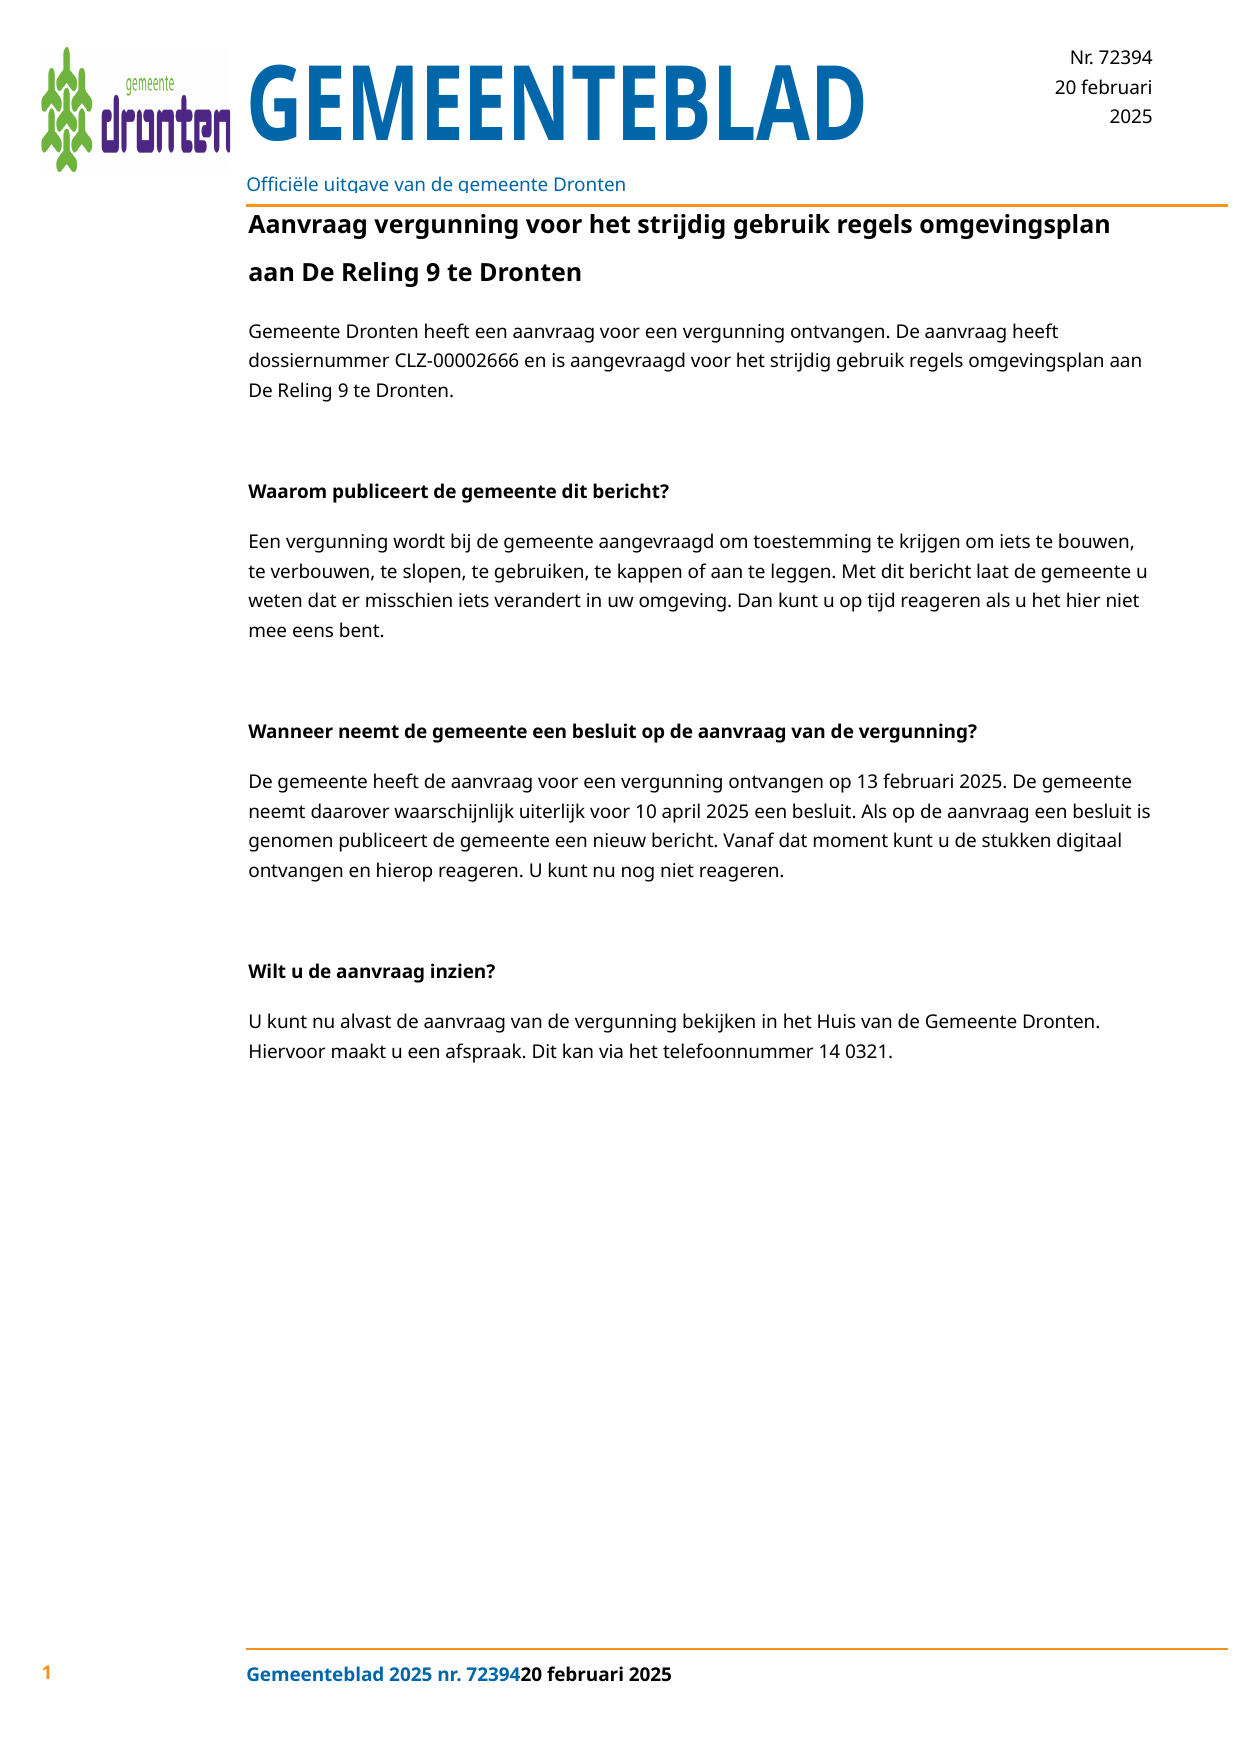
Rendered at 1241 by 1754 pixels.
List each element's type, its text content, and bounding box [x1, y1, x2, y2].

text Wilt u de aanvraag inzien? [248, 958, 1152, 984]
text Waarom publiceert de gemeente dit bericht? [248, 478, 1152, 504]
text Wanneer neemt de gemeente een besluit op de aanvraag van de vergunning? [248, 718, 1152, 744]
text Gemeente Dronten heeft een aanvraag voor een vergunning ontvangen. De aanvraag heeft dossiernummer CLZ-00002666 en is aangevraagd voor het strijdig gebruik regels omgevingsplan aan De Reling 9 te Dronten. [248, 318, 1152, 403]
text De gemeente heeft de aanvraag voor een vergunning ontvangen op 13 februari 2025. De gemeente neemt daarover waarschijnlijk uiterlijk voor 10 april 2025 een besluit. Als op de aanvraag een besluit is genomen publiceert de gemeente een nieuw bericht. Vanaf dat moment kunt u de stukken digitaal ontvangen en hierop reageren. U kunt nu nog niet reageren. [248, 768, 1152, 883]
text Een vergunning wordt bij de gemeente aangevraagd om toestemming te krijgen om iets te bouwen, te verbouwen, te slopen, te gebruiken, te kappen of aan te leggen. Met dit bericht laat de gemeente u weten dat er misschien iets verandert in uw omgeving. Dan kunt u op tijd reageren als u het hier niet mee eens bent. [248, 528, 1152, 643]
picture [41, 47, 231, 172]
text Aanvraag vergunning voor het strijdig gebruik regels omgevingsplan aan De Reling 9 te Dronten [248, 207, 1152, 288]
text U kunt nu alvast de aanvraag van de vergunning bekijken in het Huis van de Gemeente Dronten. Hiervoor maakt u een afspraak. Dit kan via het telefoonnummer 14 0321. [248, 1008, 1152, 1064]
